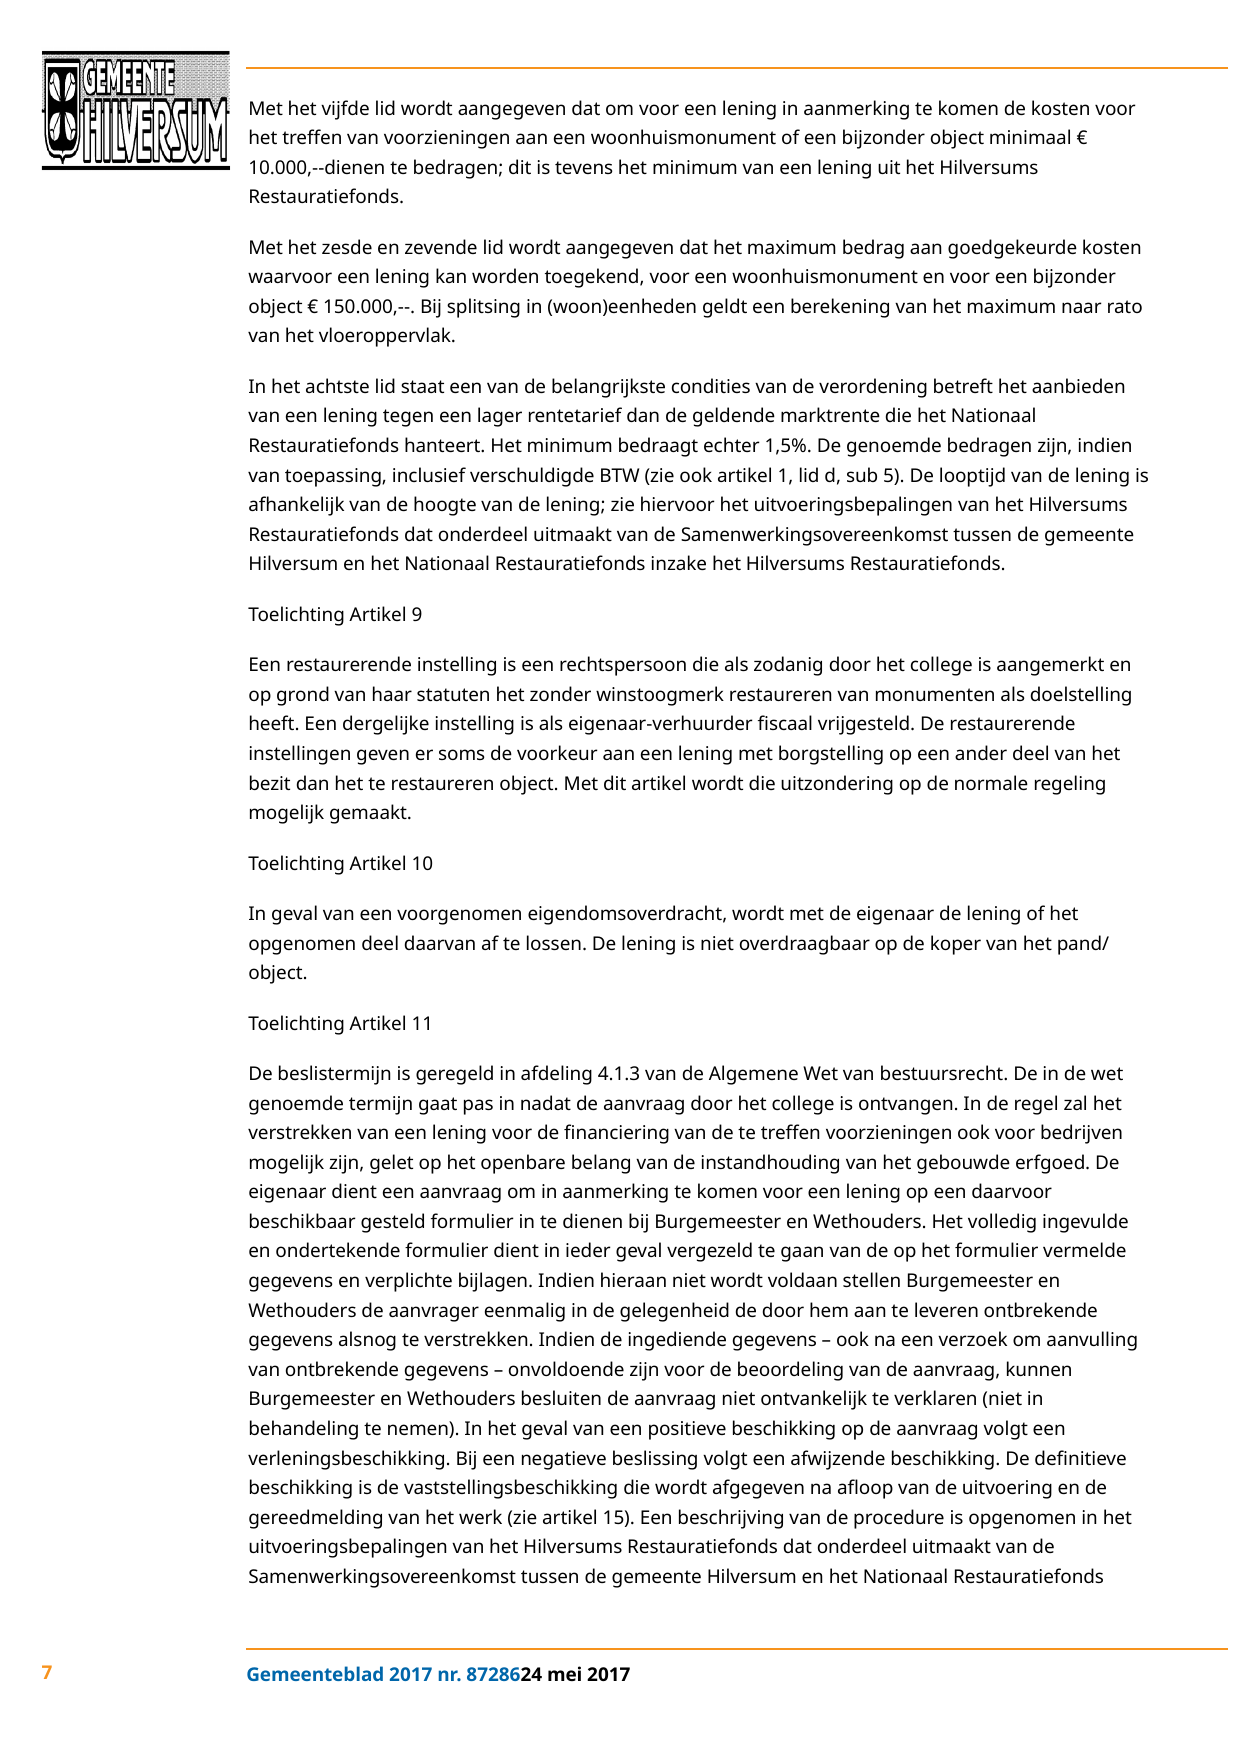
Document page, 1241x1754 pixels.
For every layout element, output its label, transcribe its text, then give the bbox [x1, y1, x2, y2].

text Toelichting Artikel 9 [248, 601, 1152, 627]
text Met het vijfde lid wordt aangegeven dat om voor een lening in aanmerking te komen de kosten voor het treffen van voorzieningen aan een woonhuismonument of een bijzonder object minimaal € 10.000,--dienen te bedragen; dit is tevens het minimum van een lening uit het Hilversums Restauratiefonds. [248, 95, 1152, 209]
text Toelichting Artikel 10 [248, 850, 1152, 876]
picture [41, 47, 231, 172]
text De beslistermijn is geregeld in afdeling 4.1.3 van de Algemene Wet van bestuursrecht. De in de wet genoemde termijn gaat pas in nadat de aanvraag door het college is ontvangen. In de regel zal het verstrekken van een lening voor de financiering van de te treffen voorzieningen ook voor bedrijven mogelijk zijn, gelet op het openbare belang van de instandhouding van het gebouwde erfgoed. De eigenaar dient een aanvraag om in aanmerking te komen voor een lening op een daarvoor beschikbaar gesteld formulier in te dienen bij Burgemeester en Wethouders. Het volledig ingevulde en ondertekende formulier dient in ieder geval vergezeld te gaan van de op het formulier vermelde gegevens en verplichte bijlagen. Indien hieraan niet wordt voldaan stellen Burgemeester en Wethouders de aanvrager eenmalig in de gelegenheid de door hem aan te leveren ontbrekende gegevens alsnog te verstrekken. Indien de ingediende gegevens – ook na een verzoek om aanvulling van ontbrekende gegevens – onvoldoende zijn voor de beoordeling van de aanvraag, kunnen Burgemeester en Wethouders besluiten de aanvraag niet ontvankelijk te verklaren (niet in behandeling te nemen). In het geval van een positieve beschikking op de aanvraag volgt een verleningsbeschikking. Bij een negatieve beslissing volgt een afwijzende beschikking. De definitieve beschikking is de vaststellingsbeschikking die wordt afgegeven na afloop van de uitvoering en de gereedmelding van het werk (zie artikel 15). Een beschrijving van de procedure is opgenomen in het uitvoeringsbepalingen van het Hilversums Restauratiefonds dat onderdeel uitmaakt van de Samenwerkingsovereenkomst tussen de gemeente Hilversum en het Nationaal Restauratiefonds [248, 1060, 1152, 1589]
text In geval van een voorgenomen eigendomsoverdracht, wordt met de eigenaar de lening of het opgenomen deel daarvan af te lossen. De lening is niet overdraagbaar op de koper van het pand/ object. [248, 900, 1152, 985]
text Een restaurerende instelling is een rechtspersoon die als zodanig door het college is aangemerkt en op grond van haar statuten het zonder winstoogmerk restaureren van monumenten als doelstelling heeft. Een dergelijke instelling is als eigenaar-verhuurder fiscaal vrijgesteld. De restaurerende instellingen geven er soms de voorkeur aan een lening met borgstelling op een ander deel van het bezit dan het te restaureren object. Met dit artikel wordt die uitzondering op de normale regeling mogelijk gemaakt. [248, 651, 1152, 825]
text Toelichting Artikel 11 [248, 1010, 1152, 1036]
text Met het zesde en zevende lid wordt aangegeven dat het maximum bedrag aan goedgekeurde kosten waarvoor een lening kan worden toegekend, voor een woonhuismonument en voor een bijzonder object € 150.000,--. Bij splitsing in (woon)eenheden geldt een berekening van het maximum naar rato van het vloeroppervlak. [248, 234, 1152, 348]
text In het achtste lid staat een van de belangrijkste condities van de verordening betreft het aanbieden van een lening tegen een lager rentetarief dan de geldende marktrente die het Nationaal Restauratiefonds hanteert. Het minimum bedraagt echter 1,5%. De genoemde bedragen zijn, indien van toepassing, inclusief verschuldigde BTW (zie ook artikel 1, lid d, sub 5). De looptijd van de lening is afhankelijk van de hoogte van de lening; zie hiervoor het uitvoeringsbepalingen van het Hilversums Restauratiefonds dat onderdeel uitmaakt van de Samenwerkingsovereenkomst tussen de gemeente Hilversum en het Nationaal Restauratiefonds inzake het Hilversums Restauratiefonds. [248, 373, 1152, 576]
